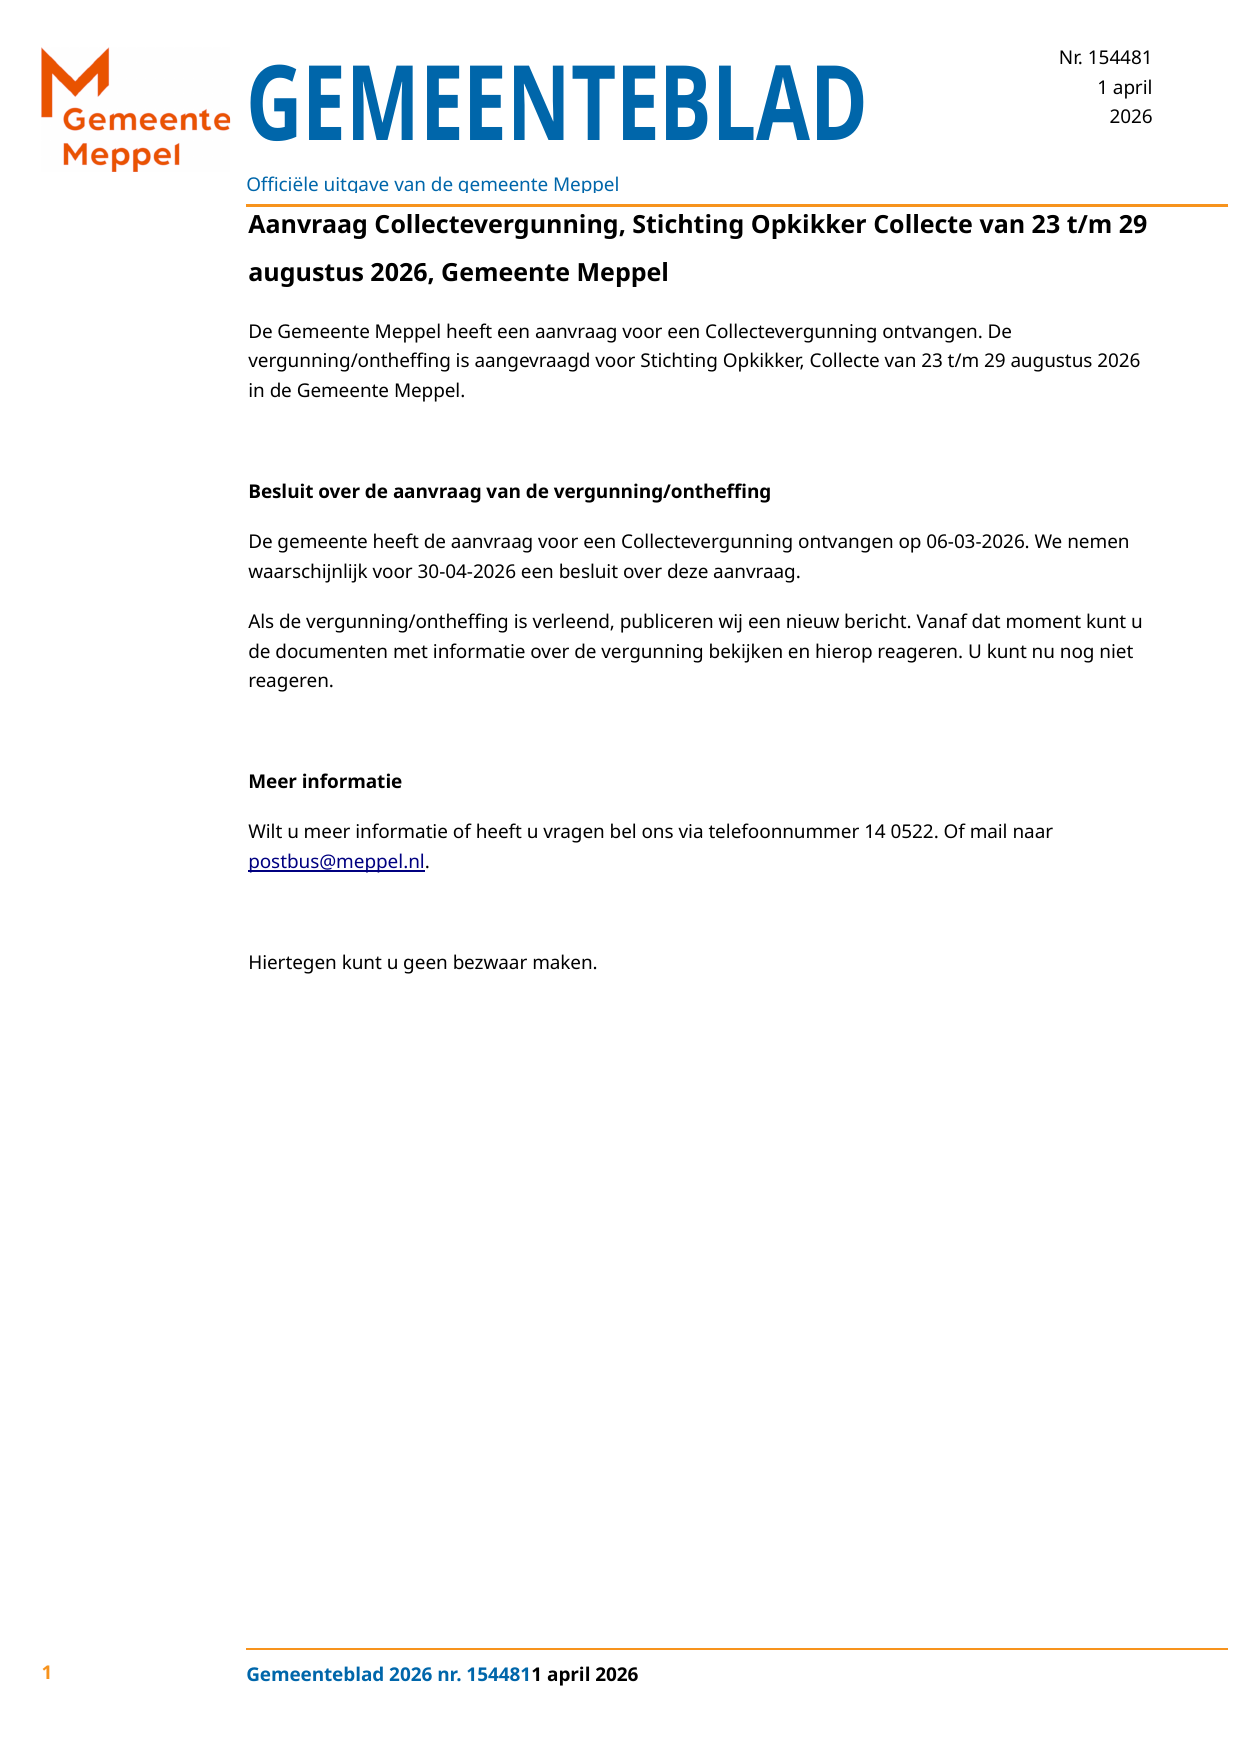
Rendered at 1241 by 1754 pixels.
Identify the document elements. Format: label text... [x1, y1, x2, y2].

text Als de vergunning/ontheffing is verleend, publiceren wij een nieuw bericht. Vanaf dat moment kunt u de documenten met informatie over de vergunning bekijken en hierop reageren. U kunt nu nog niet reageren. [248, 608, 1152, 693]
text De gemeente heeft de aanvraag voor een Collectevergunning ontvangen op 06-03-2026. We nemen waarschijnlijk voor 30-04-2026 een besluit over deze aanvraag. [248, 528, 1152, 584]
text Aanvraag Collectevergunning, Stichting Opkikker Collecte van 23 t/m 29 augustus 2026, Gemeente Meppel [248, 207, 1152, 288]
picture [41, 47, 231, 172]
text Besluit over de aanvraag van de vergunning/ontheffing [248, 478, 1152, 504]
text De Gemeente Meppel heeft een aanvraag voor een Collectevergunning ontvangen. De vergunning/ontheffing is aangevraagd voor Stichting Opkikker, Collecte van 23 t/m 29 augustus 2026 in de Gemeente Meppel. [248, 318, 1152, 403]
text Hiertegen kunt u geen bezwaar maken. [248, 949, 1152, 975]
text Meer informatie [248, 768, 1152, 794]
text Wilt u meer informatie of heeft u vragen bel ons via telefoonnummer 14 0522. Of mail naar postbus@meppel.nl. [248, 819, 1152, 874]
